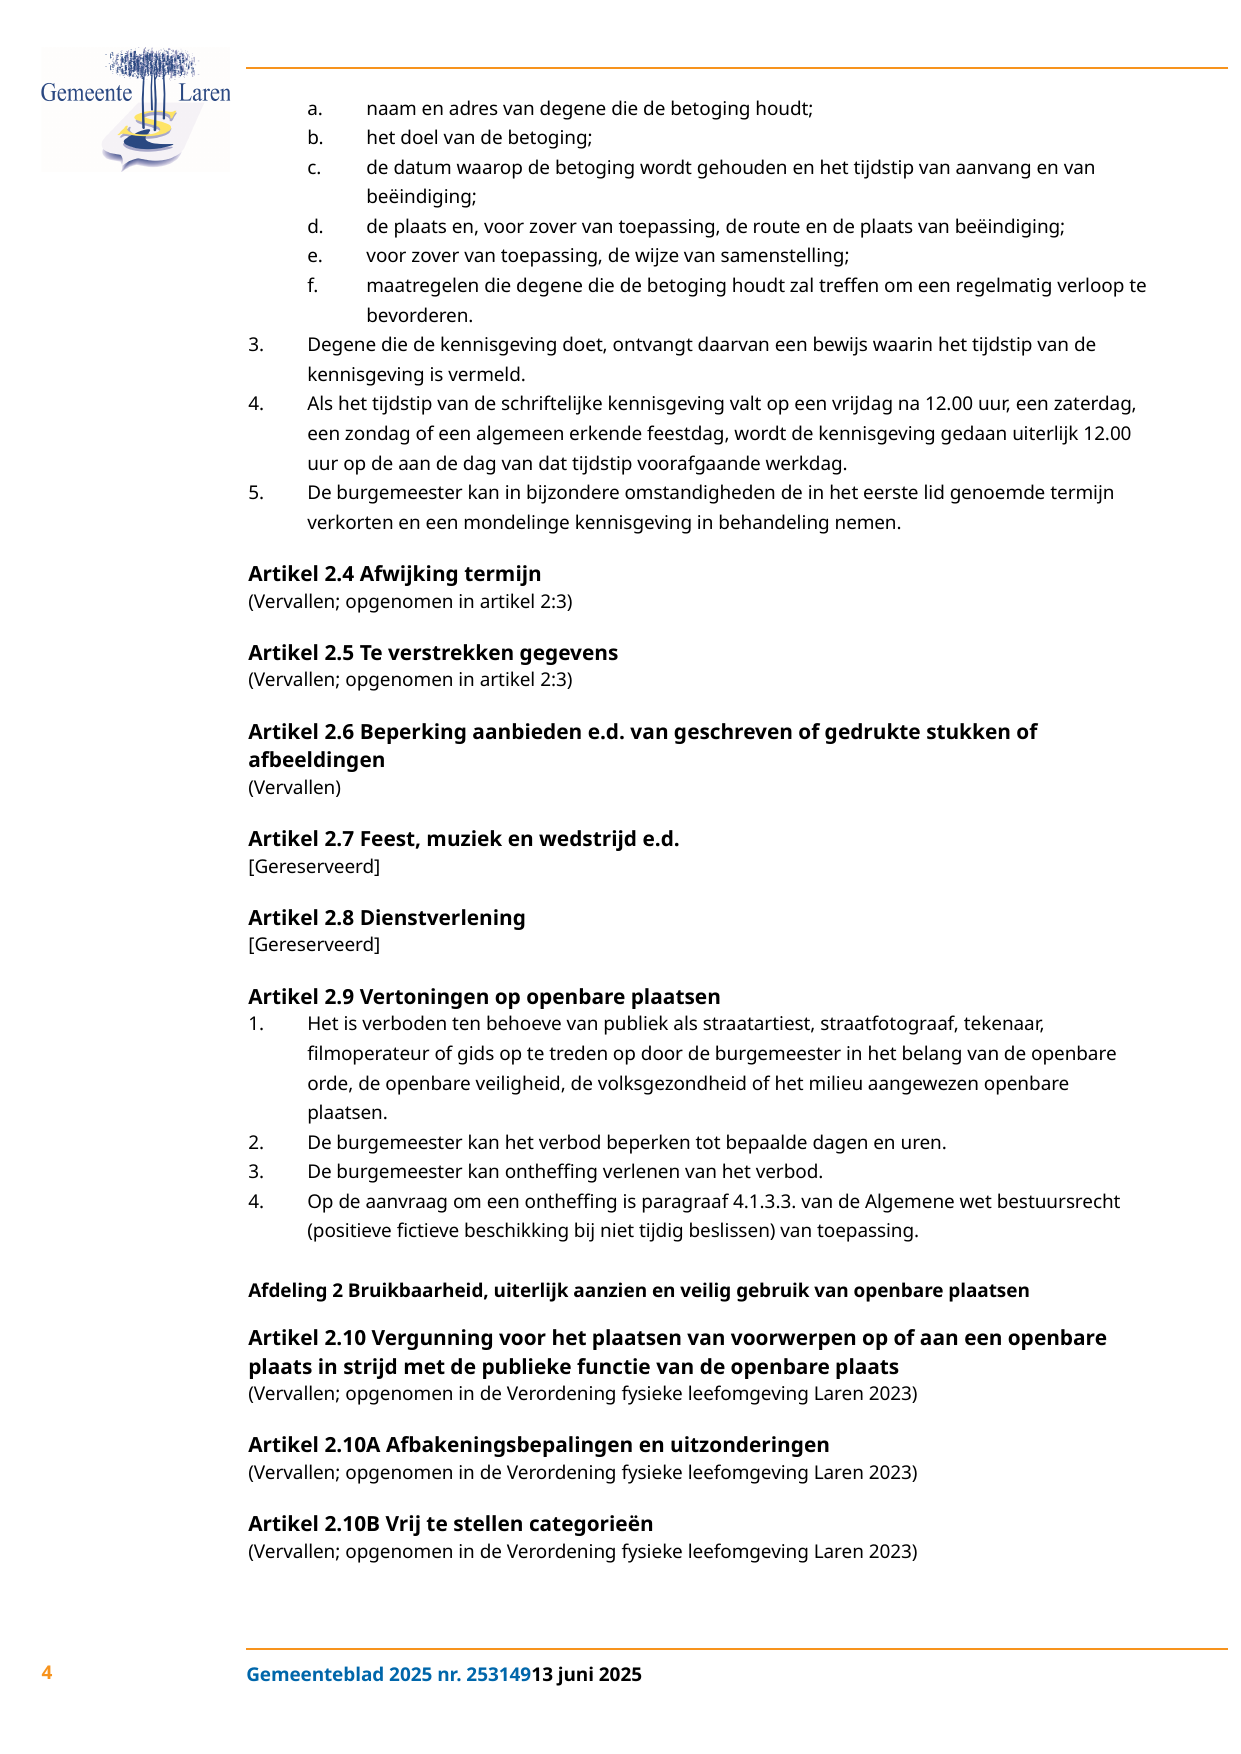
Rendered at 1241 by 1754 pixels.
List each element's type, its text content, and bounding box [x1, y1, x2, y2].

text (Vervallen) [248, 774, 1152, 800]
list naam en adres van degene die de betoging houdt; [307, 95, 1152, 121]
list Als het tijdstip van de schriftelijke kennisgeving valt op een vrijdag na 12.00 uur, een zaterdag, een zondag of een algemeen erkende feestdag, wordt de kennisgeving gedaan uiterlijk 12.00 uur op de aan de dag van dat tijdstip voorafgaande werkdag. [248, 391, 1152, 476]
list maatregelen die degene die de betoging houdt zal treffen om een regelmatig verloop te bevorderen. [307, 272, 1152, 328]
text (Vervallen; opgenomen in artikel 2:3) [248, 588, 1152, 613]
text (Vervallen; opgenomen in artikel 2:3) [248, 667, 1152, 692]
list De burgemeester kan het verbod beperken tot bepaalde dagen en uren. [248, 1129, 1152, 1154]
text (Vervallen; opgenomen in de Verordening fysieke leefomgeving Laren 2023) [248, 1538, 1152, 1564]
list Degene die de kennisgeving doet, ontvangt daarvan een bewijs waarin het tijdstip van de kennisgeving is vermeld. [248, 331, 1152, 387]
list Op de aanvraag om een ontheffing is paragraaf 4.1.3.3. van de Algemene wet bestuursrecht (positieve fictieve beschikking bij niet tijdig beslissen) van toepassing. [248, 1188, 1152, 1243]
text Artikel 2.10A Afbakeningsbepalingen en uitzonderingen [248, 1431, 1152, 1459]
text Afdeling 2 Bruikbaarheid, uiterlijk aanzien en veilig gebruik van openbare plaatsen [248, 1277, 1152, 1302]
text Artikel 2.6 Beperking aanbieden e.d. van geschreven of gedrukte stukken of afbeeldingen [248, 717, 1152, 774]
text Artikel 2.7 Feest, muziek en wedstrijd e.d. [248, 824, 1152, 853]
text Artikel 2.4 Afwijking termijn [248, 559, 1152, 588]
text [Gereserveerd] [248, 932, 1152, 957]
text Artikel 2.10 Vergunning voor het plaatsen van voorwerpen op of aan een openbare plaats in strijd met de publieke functie van de openbare plaats [248, 1323, 1152, 1380]
list De burgemeester kan in bijzondere omstandigheden de in het eerste lid genoemde termijn verkorten en een mondelinge kennisgeving in behandeling nemen. [248, 479, 1152, 535]
text Artikel 2.5 Te verstrekken gegevens [248, 638, 1152, 667]
text Artikel 2.10B Vrij te stellen categorieën [248, 1509, 1152, 1538]
text Artikel 2.9 Vertoningen op openbare plaatsen [248, 982, 1152, 1011]
list de datum waarop de betoging wordt gehouden en het tijdstip van aanvang en van beëindiging; [307, 154, 1152, 209]
text (Vervallen; opgenomen in de Verordening fysieke leefomgeving Laren 2023) [248, 1380, 1152, 1406]
text Artikel 2.8 Dienstverlening [248, 903, 1152, 932]
list voor zover van toepassing, de wijze van samenstelling; [307, 243, 1152, 268]
text (Vervallen; opgenomen in de Verordening fysieke leefomgeving Laren 2023) [248, 1459, 1152, 1485]
text [Gereserveerd] [248, 853, 1152, 878]
list Het is verboden ten behoeve van publiek als straatartiest, straatfotograaf, tekenaar, filmoperateur of gids op te treden op door de burgemeester in het belang van de openbare orde, de openbare veiligheid, de volksgezondheid of het milieu aangewezen openbare plaatsen. [248, 1011, 1152, 1125]
list de plaats en, voor zover van toepassing, de route en de plaats van beëindiging; [307, 213, 1152, 239]
picture [41, 47, 231, 172]
list het doel van de betoging; [307, 124, 1152, 150]
list De burgemeester kan ontheffing verlenen van het verbod. [248, 1158, 1152, 1184]
